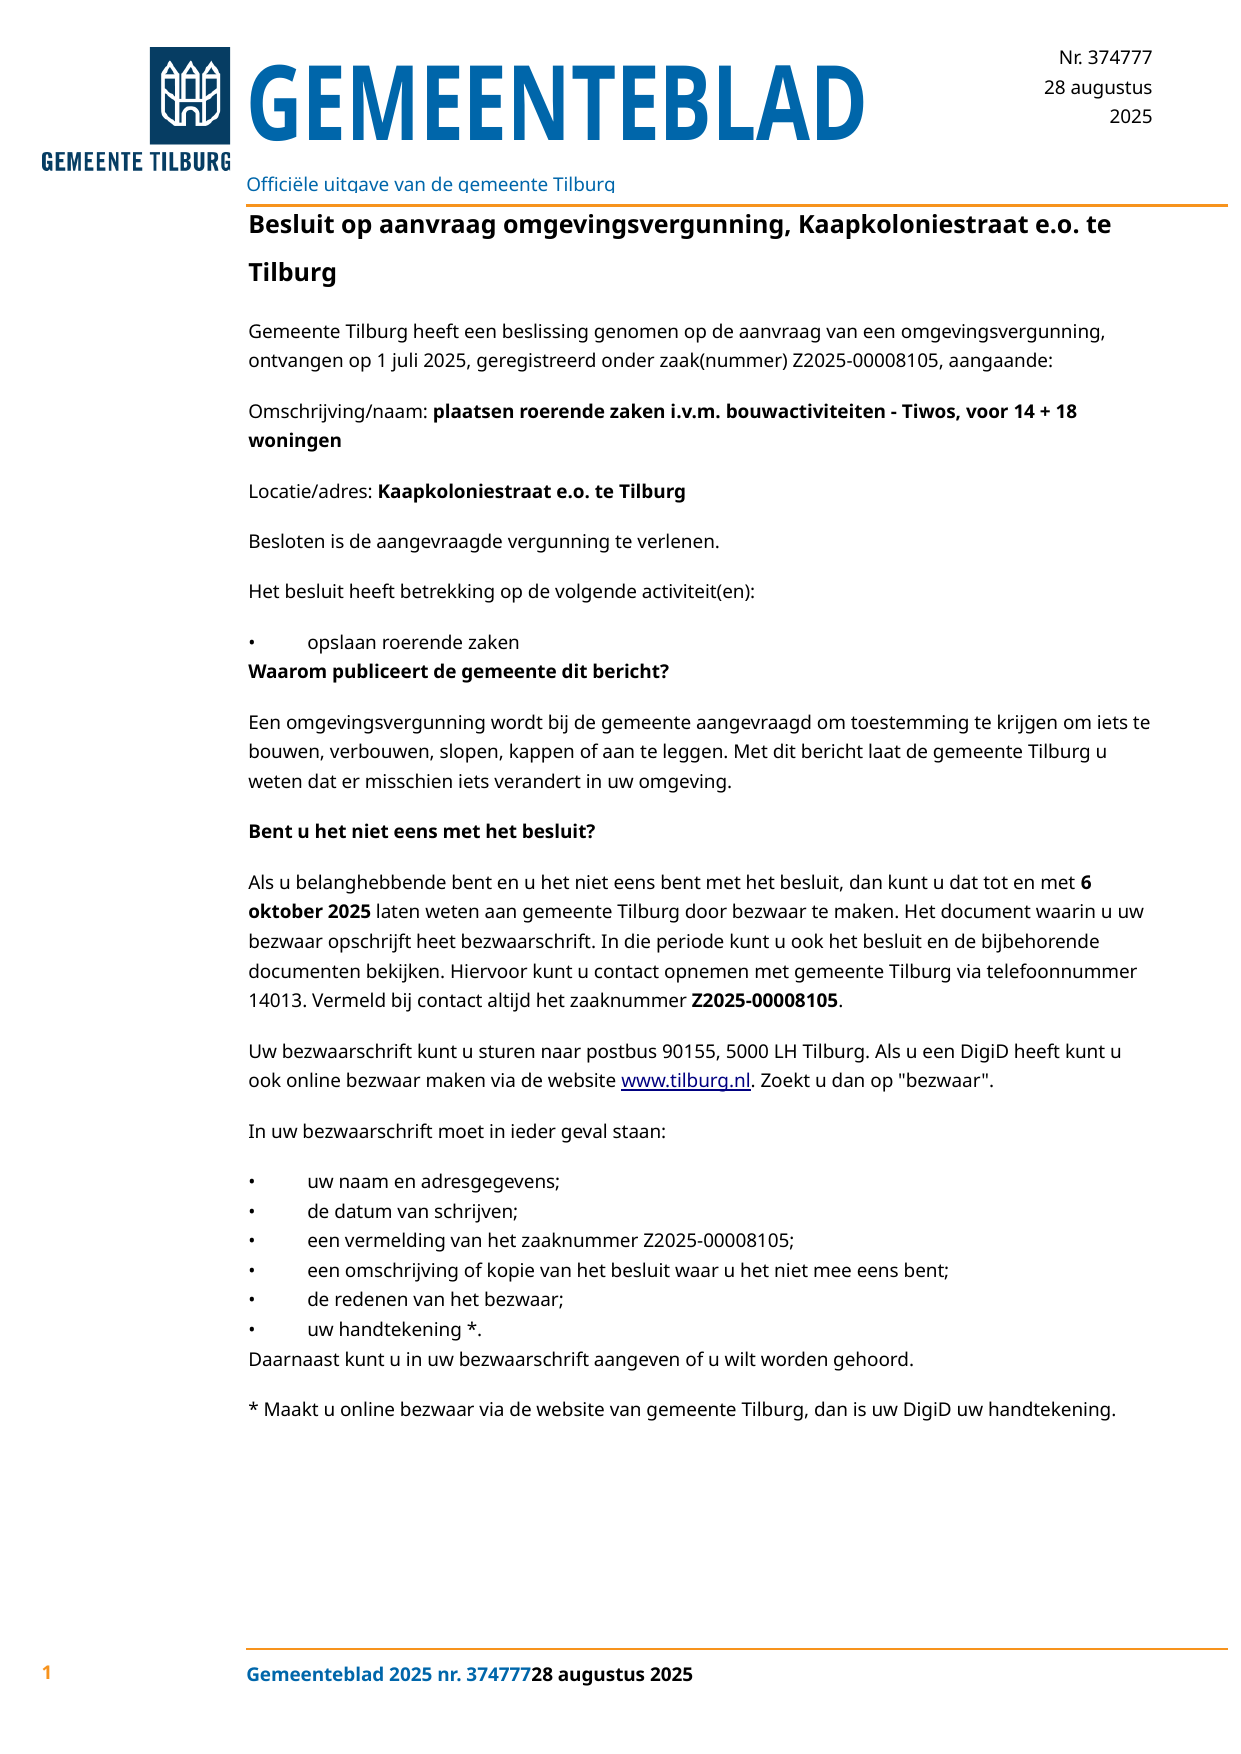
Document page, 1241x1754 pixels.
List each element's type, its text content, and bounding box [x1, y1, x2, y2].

list uw handtekening *. [248, 1316, 1152, 1342]
picture [41, 47, 231, 172]
text Gemeente Tilburg heeft een beslissing genomen op de aanvraag van een omgevingsvergunning, ontvangen op 1 juli 2025, geregistreerd onder zaak(nummer) Z2025-00008105, aangaande: [248, 318, 1152, 373]
list uw naam en adresgegevens; [248, 1168, 1152, 1194]
text Bent u het niet eens met het besluit? [248, 819, 1152, 844]
text Een omgevingsvergunning wordt bij de gemeente aangevraagd om toestemming te krijgen om iets te bouwen, verbouwen, slopen, kappen of aan te leggen. Met dit bericht laat de gemeente Tilburg u weten dat er misschien iets verandert in uw omgeving. [248, 709, 1152, 794]
text Als u belanghebbende bent en u het niet eens bent met het besluit, dan kunt u dat tot en met 6 oktober 2025 laten weten aan gemeente Tilburg door bezwaar te maken. Het document waarin u uw bezwaar opschrijft heet bezwaarschrift. In die periode kunt u ook het besluit en de bijbehorende documenten bekijken. Hiervoor kunt u contact opnemen met gemeente Tilburg via telefoonnummer 14013. Vermeld bij contact altijd het zaaknummer Z2025-00008105. [248, 869, 1152, 1013]
text Omschrijving/naam: plaatsen roerende zaken i.v.m. bouwactiviteiten - Tiwos, voor 14 + 18 woningen [248, 398, 1152, 453]
text Uw bezwaarschrift kunt u sturen naar postbus 90155, 5000 LH Tilburg. Als u een DigiD heeft kunt u ook online bezwaar maken via de website www.tilburg.nl. Zoekt u dan op "bezwaar". [248, 1038, 1152, 1093]
list een omschrijving of kopie van het besluit waar u het niet mee eens bent; [248, 1257, 1152, 1283]
text Daarnaast kunt u in uw bezwaarschrift aangeven of u wilt worden gehoord. [248, 1346, 1152, 1372]
text * Maakt u online bezwaar via de website van gemeente Tilburg, dan is uw DigiD uw handtekening. [248, 1396, 1152, 1422]
text Het besluit heeft betrekking op de volgende activiteit(en): [248, 579, 1152, 604]
list opslaan roerende zaken [248, 629, 1152, 655]
text Waarom publiceert de gemeente dit bericht? [248, 659, 1152, 684]
list de redenen van het bezwaar; [248, 1287, 1152, 1312]
text Locatie/adres: Kaapkoloniestraat e.o. te Tilburg [248, 478, 1152, 504]
list de datum van schrijven; [248, 1198, 1152, 1224]
text Besloten is de aangevraagde vergunning te verlenen. [248, 528, 1152, 554]
list een vermelding van het zaaknummer Z2025-00008105; [248, 1227, 1152, 1253]
text Besluit op aanvraag omgevingsvergunning, Kaapkoloniestraat e.o. te Tilburg [248, 207, 1152, 288]
text In uw bezwaarschrift moet in ieder geval staan: [248, 1118, 1152, 1144]
